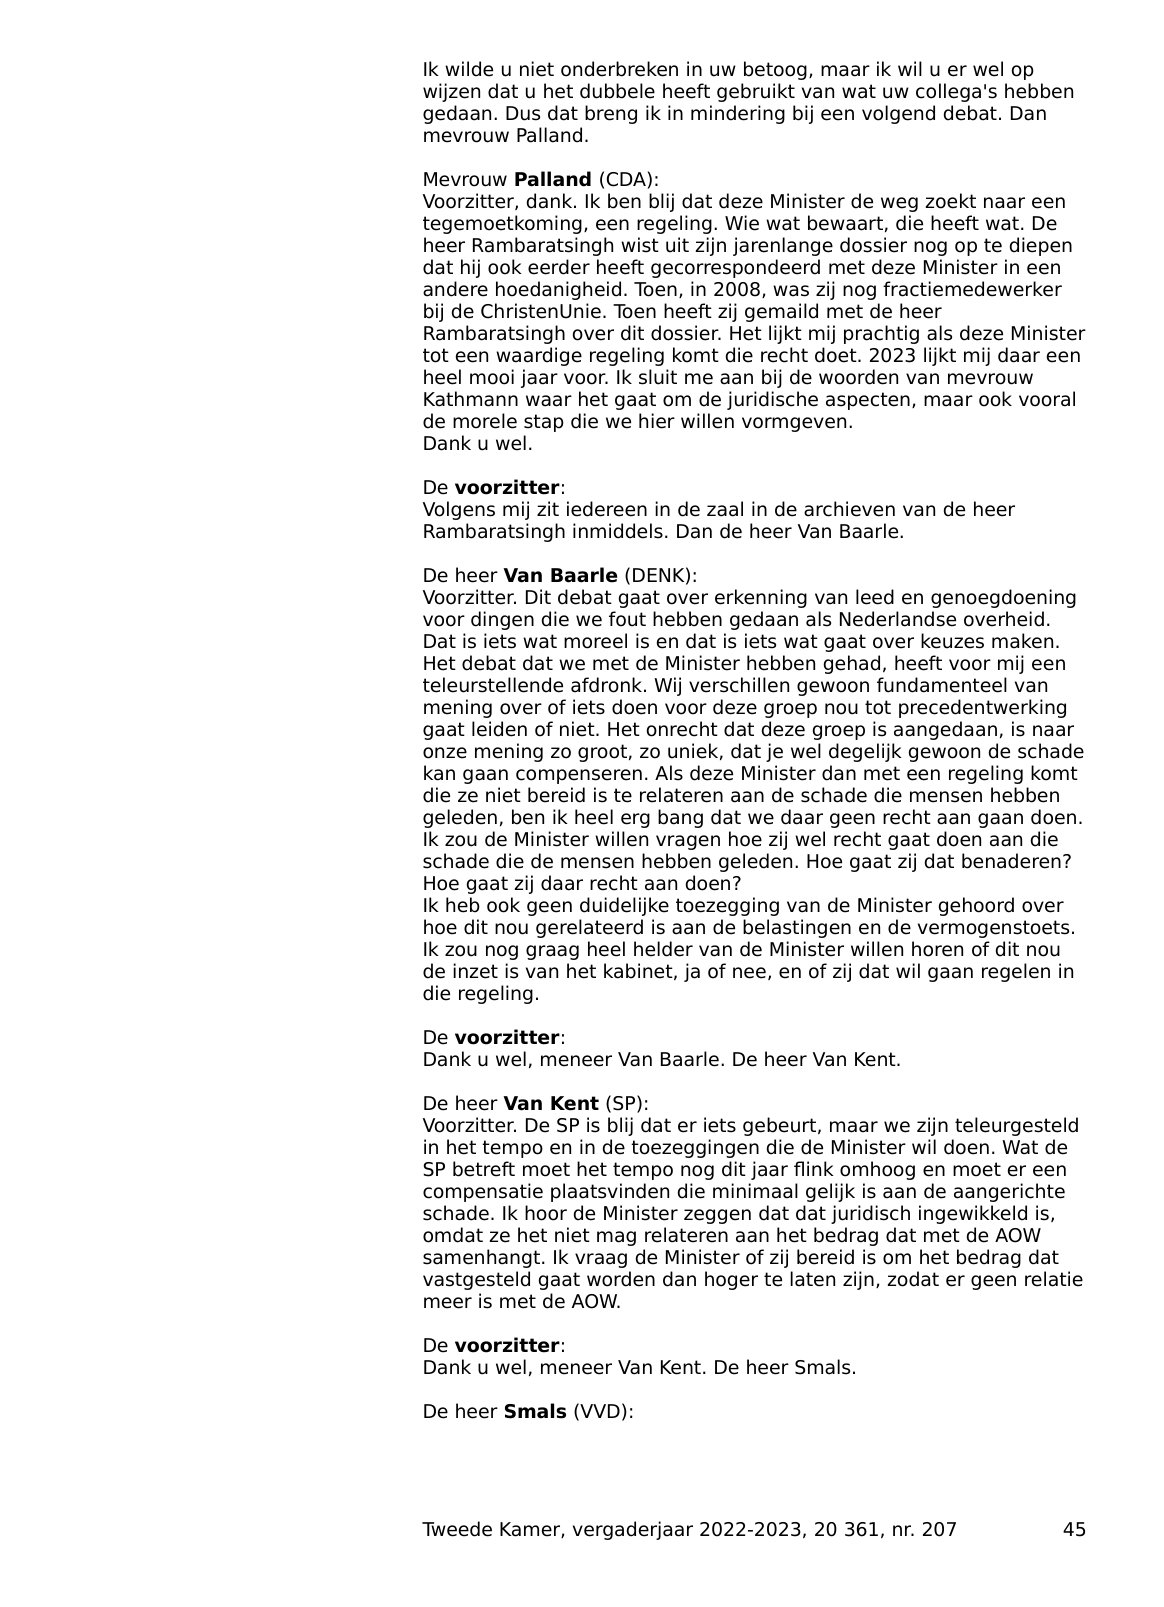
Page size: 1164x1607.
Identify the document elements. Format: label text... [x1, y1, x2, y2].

text Dank u wel. [422, 433, 1087, 455]
text Dank u wel, meneer Van Baarle. De heer Van Kent. [422, 1049, 1087, 1071]
text De heer Smals (VVD): [422, 1401, 1087, 1423]
text Ik heb ook geen duidelijke toezegging van de Minister gehoord over hoe dit nou gerelateerd is aan de belastingen en de vermogenstoets. Ik zou nog graag heel helder van de Minister willen horen of dit nou de inzet is van het kabinet, ja of nee, en of zij dat wil gaan regelen in die regeling. [422, 895, 1087, 1005]
text Voorzitter, dank. Ik ben blij dat deze Minister de weg zoekt naar een tegemoetkoming, een regeling. Wie wat bewaart, die heeft wat. De heer Rambaratsingh wist uit zijn jarenlange dossier nog op te diepen dat hij ook eerder heeft gecorrespondeerd met deze Minister in een andere hoedanigheid. Toen, in 2008, was zij nog fractiemedewerker bij de ChristenUnie. Toen heeft zij gemaild met de heer Rambaratsingh over dit dossier. Het lijkt mij prachtig als deze Minister tot een waardige regeling komt die recht doet. 2023 lijkt mij daar een heel mooi jaar voor. Ik sluit me aan bij de woorden van mevrouw Kathmann waar het gaat om de juridische aspecten, maar ook vooral de morele stap die we hier willen vormgeven. [422, 191, 1087, 433]
text Dank u wel, meneer Van Kent. De heer Smals. [422, 1357, 1087, 1379]
text De heer Van Baarle (DENK): [422, 565, 1087, 587]
text De voorzitter: [422, 477, 1087, 499]
text Mevrouw Palland (CDA): [422, 169, 1087, 191]
text Volgens mij zit iedereen in de zaal in de archieven van de heer Rambaratsingh inmiddels. Dan de heer Van Baarle. [422, 499, 1087, 543]
text De heer Van Kent (SP): [422, 1093, 1087, 1115]
text De voorzitter: [422, 1027, 1087, 1049]
text Ik wilde u niet onderbreken in uw betoog, maar ik wil u er wel op wijzen dat u het dubbele heeft gebruikt van wat uw collega's hebben gedaan. Dus dat breng ik in mindering bij een volgend debat. Dan mevrouw Palland. [422, 59, 1087, 147]
text Voorzitter. De SP is blij dat er iets gebeurt, maar we zijn teleurgesteld in het tempo en in de toezeggingen die de Minister wil doen. Wat de SP betreft moet het tempo nog dit jaar flink omhoog en moet er een compensatie plaatsvinden die minimaal gelijk is aan de aangerichte schade. Ik hoor de Minister zeggen dat dat juridisch ingewikkeld is, omdat ze het niet mag relateren aan het bedrag dat met de AOW samenhangt. Ik vraag de Minister of zij bereid is om het bedrag dat vastgesteld gaat worden dan hoger te laten zijn, zodat er geen relatie meer is met de AOW. [422, 1115, 1087, 1313]
text Voorzitter. Dit debat gaat over erkenning van leed en genoegdoening voor dingen die we fout hebben gedaan als Nederlandse overheid. Dat is iets wat moreel is en dat is iets wat gaat over keuzes maken. Het debat dat we met de Minister hebben gehad, heeft voor mij een teleurstellende afdronk. Wij verschillen gewoon fundamenteel van mening over of iets doen voor deze groep nou tot precedentwerking gaat leiden of niet. Het onrecht dat deze groep is aangedaan, is naar onze mening zo groot, zo uniek, dat je wel degelijk gewoon de schade kan gaan compenseren. Als deze Minister dan met een regeling komt die ze niet bereid is te relateren aan de schade die mensen hebben geleden, ben ik heel erg bang dat we daar geen recht aan gaan doen. Ik zou de Minister willen vragen hoe zij wel recht gaat doen aan die schade die de mensen hebben geleden. Hoe gaat zij dat benaderen? Hoe gaat zij daar recht aan doen? [422, 587, 1087, 895]
text De voorzitter: [422, 1335, 1087, 1357]
